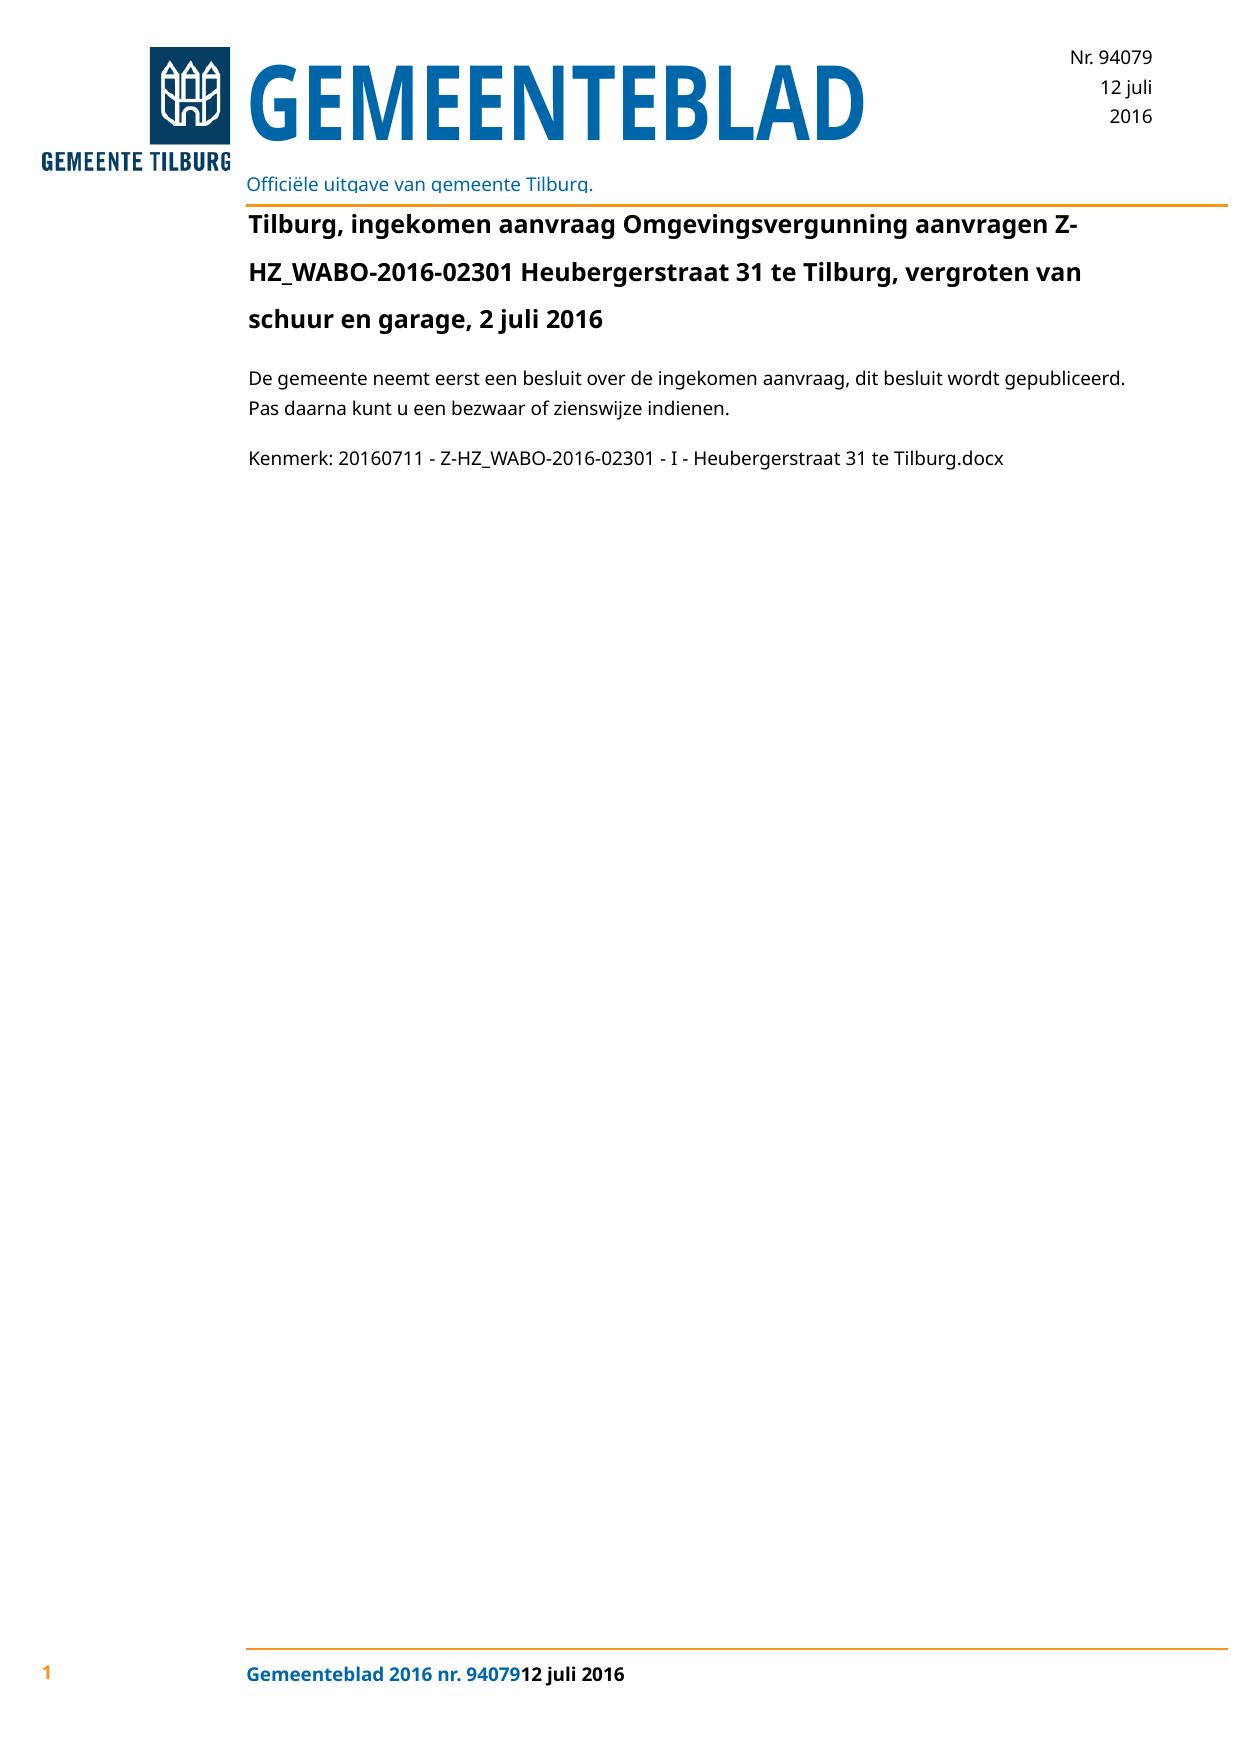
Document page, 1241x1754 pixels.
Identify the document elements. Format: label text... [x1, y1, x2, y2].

text Tilburg, ingekomen aanvraag Omgevingsvergunning aanvragen Z-HZ_WABO-2016-02301 Heubergerstraat 31 te Tilburg, vergroten van schuur en garage, 2 juli 2016 [248, 207, 1152, 336]
text Kenmerk: 20160711 - Z-HZ_WABO-2016-02301 - I - Heubergerstraat 31 te Tilburg.docx [248, 446, 1152, 471]
picture [41, 47, 231, 172]
text De gemeente neemt eerst een besluit over de ingekomen aanvraag, dit besluit wordt gepubliceerd. Pas daarna kunt u een bezwaar of zienswijze indienen. [248, 366, 1152, 421]
